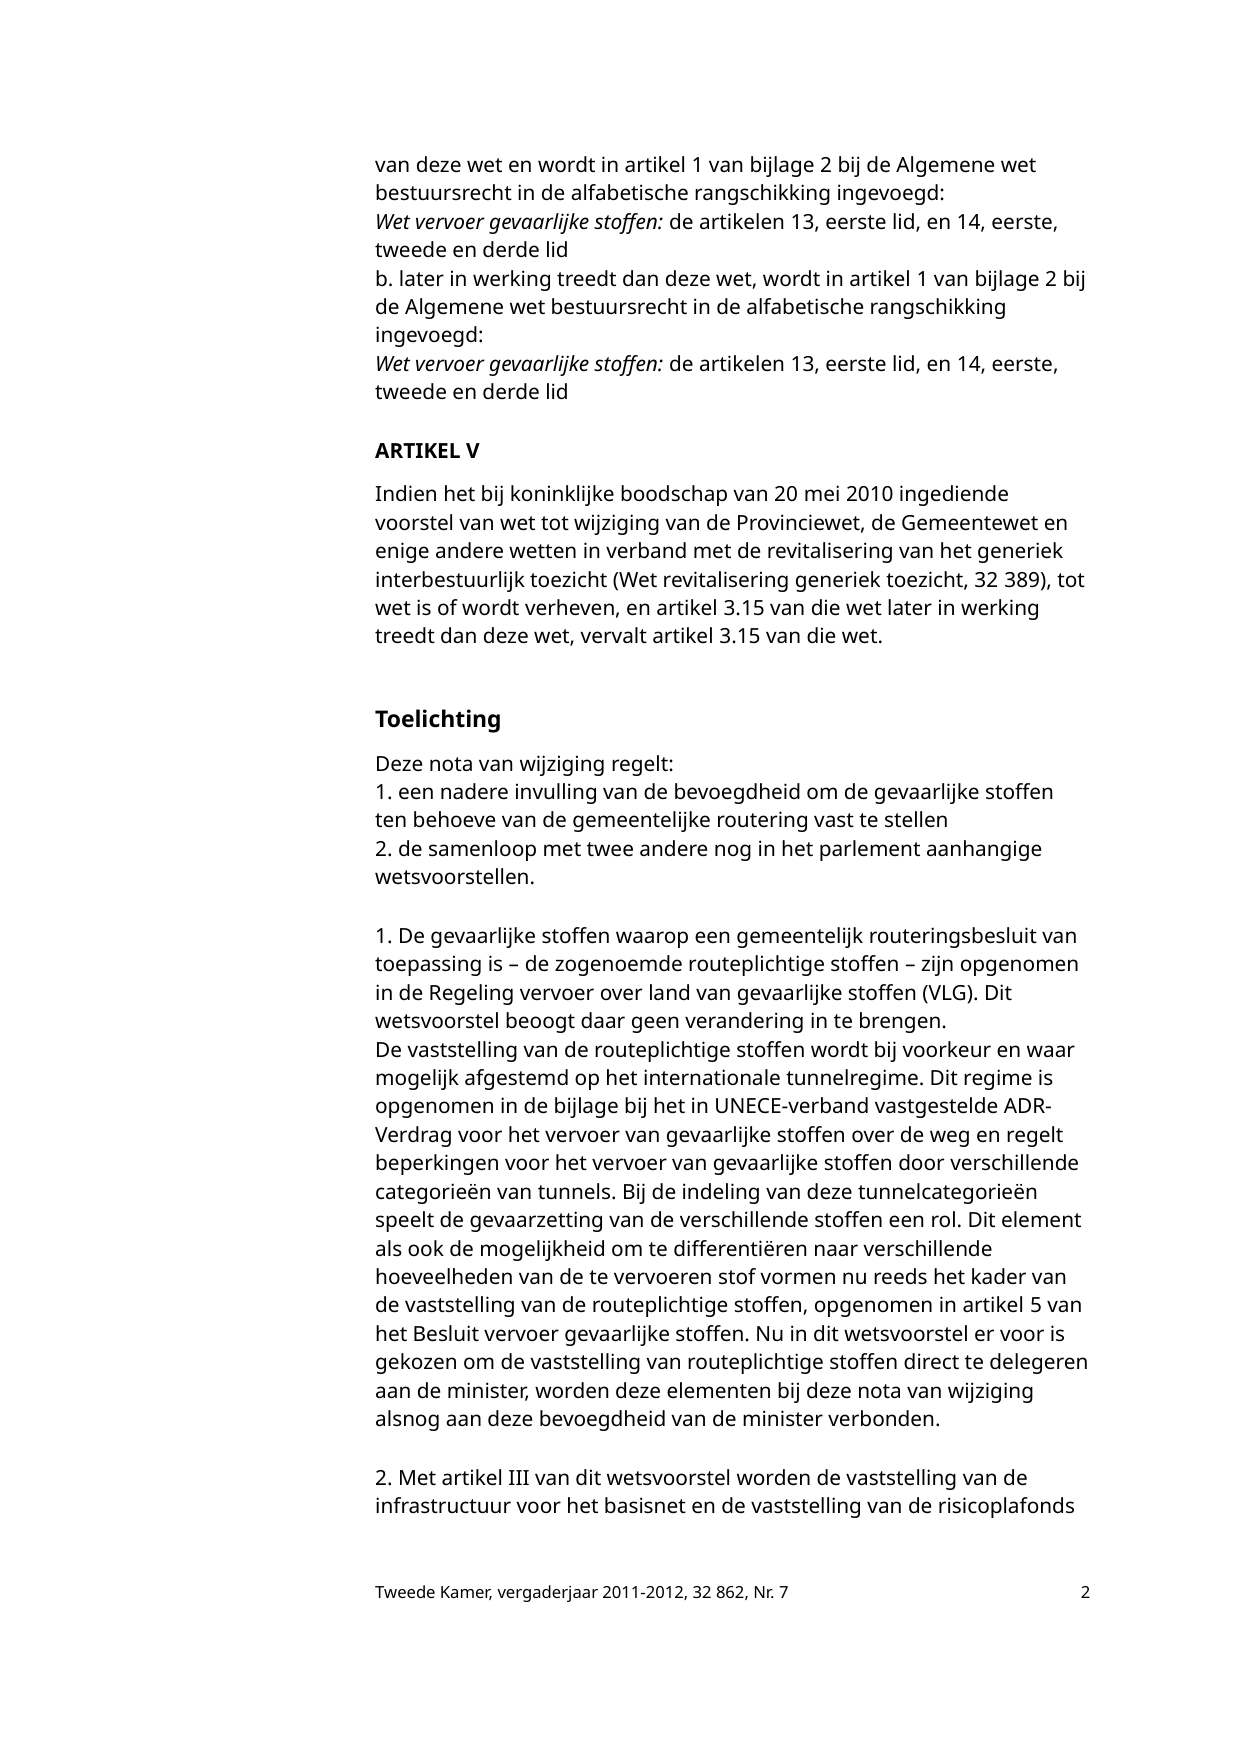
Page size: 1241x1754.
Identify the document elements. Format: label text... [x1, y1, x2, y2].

text b. later in werking treedt dan deze wet, wordt in artikel 1 van bijlage 2 bij de Algemene wet bestuursrecht in de alfabetische rangschikking ingevoegd: [375, 264, 1090, 349]
text van deze wet en wordt in artikel 1 van bijlage 2 bij de Algemene wet bestuursrecht in de alfabetische rangschikking ingevoegd: [375, 150, 1090, 207]
text Wet vervoer gevaarlijke stoffen: de artikelen 13, eerste lid, en 14, eerste, tweede en derde lid [375, 207, 1090, 264]
text 2. Met artikel III van dit wetsvoorstel worden de vaststelling van de infrastructuur voor het basisnet en de vaststelling van de risicoplafonds [375, 1463, 1090, 1520]
text ARTIKEL V [375, 436, 1090, 464]
text 1. een nadere invulling van de bevoegdheid om de gevaarlijke stoffen ten behoeve van de gemeentelijke routering vast te stellen [375, 777, 1090, 834]
text Wet vervoer gevaarlijke stoffen: de artikelen 13, eerste lid, en 14, eerste, tweede en derde lid [375, 349, 1090, 406]
text Indien het bij koninklijke boodschap van 20 mei 2010 ingediende voorstel van wet tot wijziging van de Provinciewet, de Gemeentewet en enige andere wetten in verband met de revitalisering van het generiek interbestuurlijk toezicht (Wet revitalisering generiek toezicht, 32 389), tot wet is of wordt verheven, en artikel 3.15 van die wet later in werking treedt dan deze wet, vervalt artikel 3.15 van die wet. [375, 479, 1090, 650]
text De vaststelling van de routeplichtige stoffen wordt bij voorkeur en waar mogelijk afgestemd op het internationale tunnelregime. Dit regime is opgenomen in de bijlage bij het in UNECE-verband vastgestelde ADR-Verdrag voor het vervoer van gevaarlijke stoffen over de weg en regelt beperkingen voor het vervoer van gevaarlijke stoffen door verschillende categorieën van tunnels. Bij de indeling van deze tunnelcategorieën speelt de gevaarzetting van de verschillende stoffen een rol. Dit element als ook de mogelijkheid om te differentiëren naar verschillende hoeveelheden van de te vervoeren stof vormen nu reeds het kader van de vaststelling van de routeplichtige stoffen, opgenomen in artikel 5 van het Besluit vervoer gevaarlijke stoffen. Nu in dit wetsvoorstel er voor is gekozen om de vaststelling van routeplichtige stoffen direct te delegeren aan de minister, worden deze elementen bij deze nota van wijziging alsnog aan deze bevoegdheid van de minister verbonden. [375, 1035, 1090, 1433]
text 2. de samenloop met twee andere nog in het parlement aanhangige wetsvoorstellen. [375, 834, 1090, 891]
text 1. De gevaarlijke stoffen waarop een gemeentelijk routeringsbesluit van toepassing is – de zogenoemde routeplichtige stoffen – zijn opgenomen in de Regeling vervoer over land van gevaarlijke stoffen (VLG). Dit wetsvoorstel beoogt daar geen verandering in te brengen. [375, 921, 1090, 1035]
text Deze nota van wijziging regelt: [375, 749, 1090, 777]
subtitle Toelichting [375, 702, 1090, 734]
